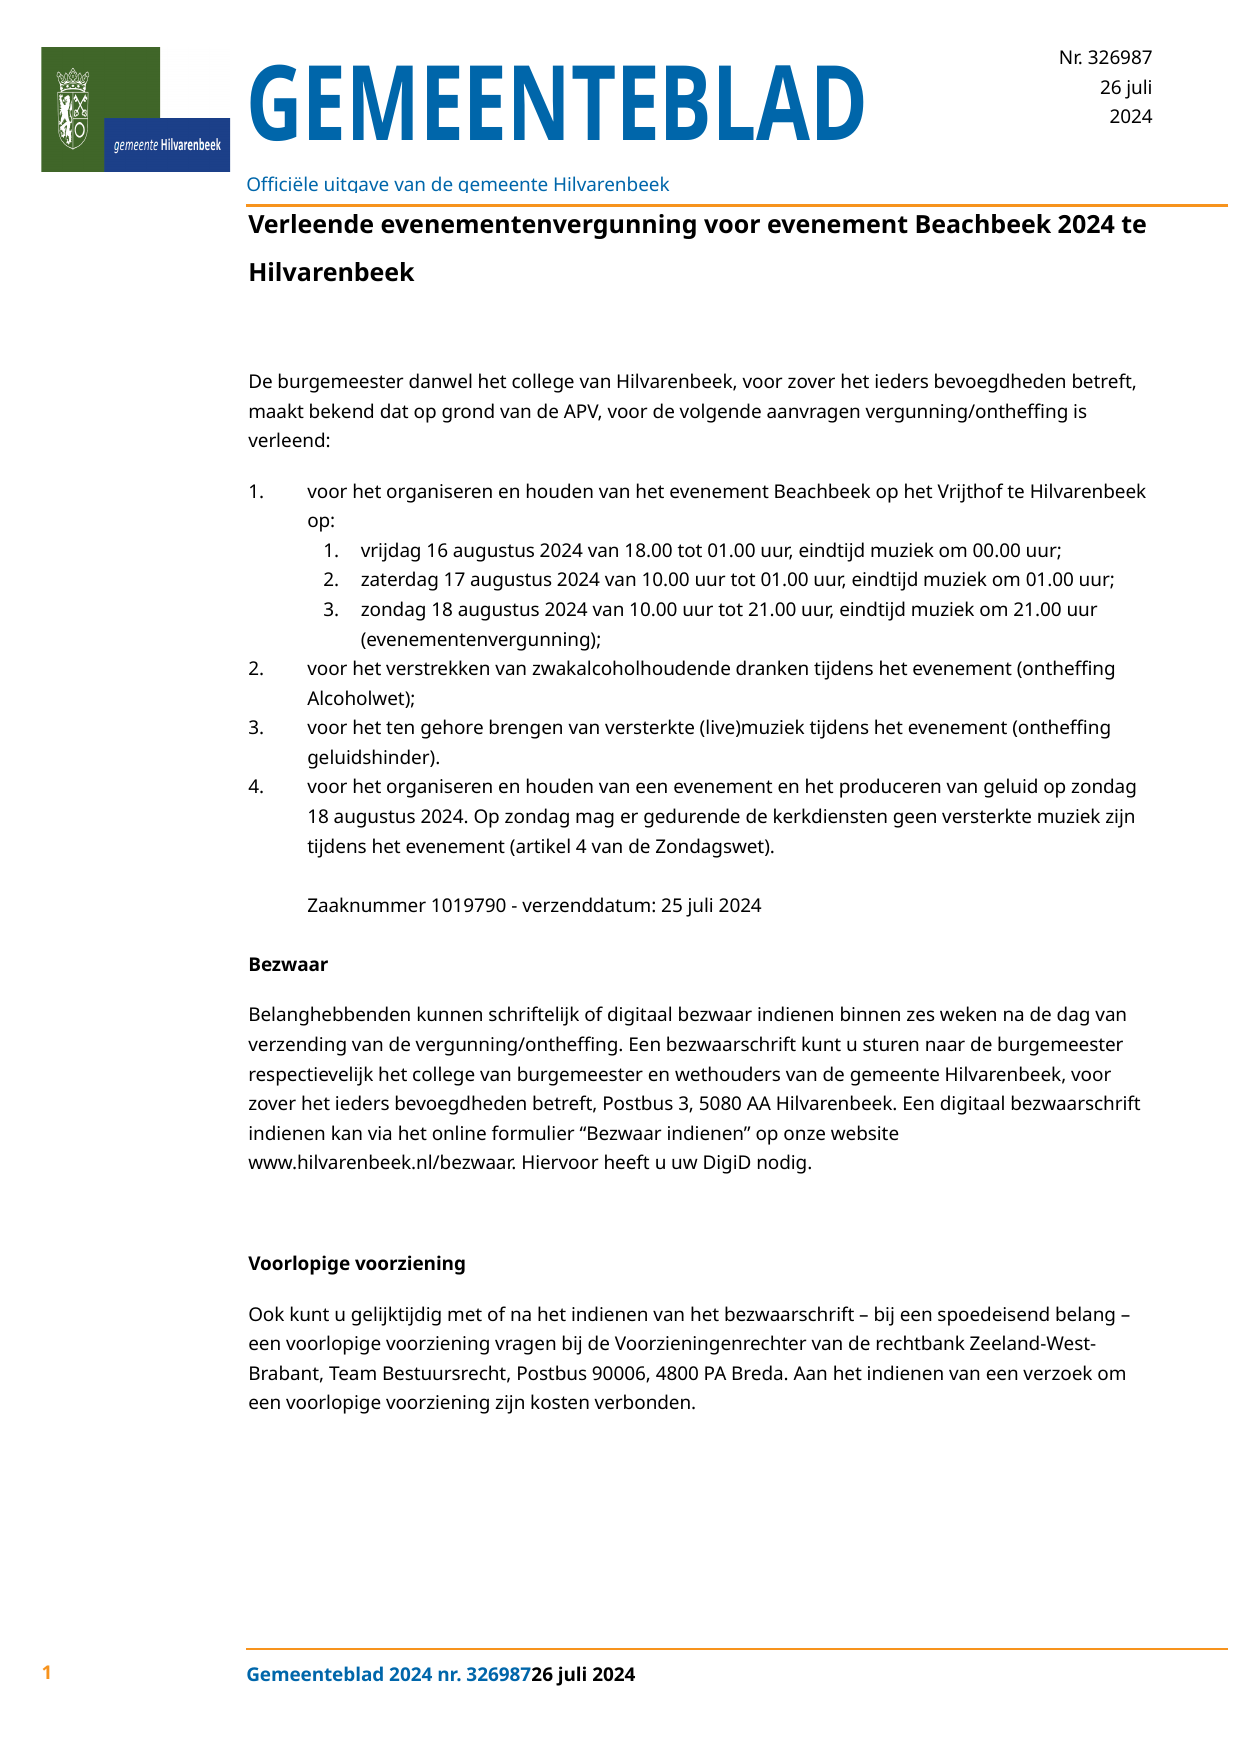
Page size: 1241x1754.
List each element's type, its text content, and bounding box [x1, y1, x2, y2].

list Zaaknummer 1019790 - verzenddatum: 25 juli 2024 [248, 892, 1152, 918]
text Bezwaar [248, 951, 1152, 977]
list voor het verstrekken van zwakalcoholhoudende dranken tijdens het evenement (ontheffing Alcoholwet); [248, 655, 1152, 711]
picture [41, 47, 231, 172]
list voor het ten gehore brengen van versterkte (live)muziek tijdens het evenement (ontheffing geluidshinder). [248, 714, 1152, 770]
list vrijdag 16 augustus 2024 van 18.00 tot 01.00 uur, eindtijd muziek om 00.00 uur; [323, 537, 1152, 563]
list voor het organiseren en houden van het evenement Beachbeek op het Vrijthof te Hilvarenbeek op: [248, 478, 1152, 533]
list zaterdag 17 augustus 2024 van 10.00 uur tot 01.00 uur, eindtijd muziek om 01.00 uur; [323, 567, 1152, 592]
text De burgemeester danwel het college van Hilvarenbeek, voor zover het ieders bevoegdheden betreft, maakt bekend dat op grond van de APV, voor de volgende aanvragen vergunning/ontheffing is verleend: [248, 368, 1152, 453]
text Ook kunt u gelijktijdig met of na het indienen van het bezwaarschrift – bij een spoedeisend belang – een voorlopige voorziening vragen bij de Voorzieningenrechter van de rechtbank Zeeland-West-Brabant, Team Bestuursrecht, Postbus 90006, 4800 PA Breda. Aan het indienen van een verzoek om een voorlopige voorziening zijn kosten verbonden. [248, 1301, 1152, 1415]
list voor het organiseren en houden van een evenement en het produceren van geluid op zondag 18 augustus 2024. Op zondag mag er gedurende de kerkdiensten geen versterkte muziek zijn tijdens het evenement (artikel 4 van de Zondagswet). [248, 774, 1152, 859]
text Belanghebbenden kunnen schriftelijk of digitaal bezwaar indienen binnen zes weken na de dag van verzending van de vergunning/ontheffing. Een bezwaarschrift kunt u sturen naar de burgemeester respectievelijk het college van burgemeester en wethouders van de gemeente Hilvarenbeek, voor zover het ieders bevoegdheden betreft, Postbus 3, 5080 AA Hilvarenbeek. Een digitaal bezwaarschrift indienen kan via het online formulier “Bezwaar indienen” op onze website www.hilvarenbeek.nl/bezwaar. Hiervoor heeft u uw DigiD nodig. [248, 1002, 1152, 1175]
list zondag 18 augustus 2024 van 10.00 uur tot 21.00 uur, eindtijd muziek om 21.00 uur (evenementenvergunning); [323, 596, 1152, 652]
text Voorlopige voorziening [248, 1250, 1152, 1276]
text Verleende evenementenvergunning voor evenement Beachbeek 2024 te Hilvarenbeek [248, 207, 1152, 288]
